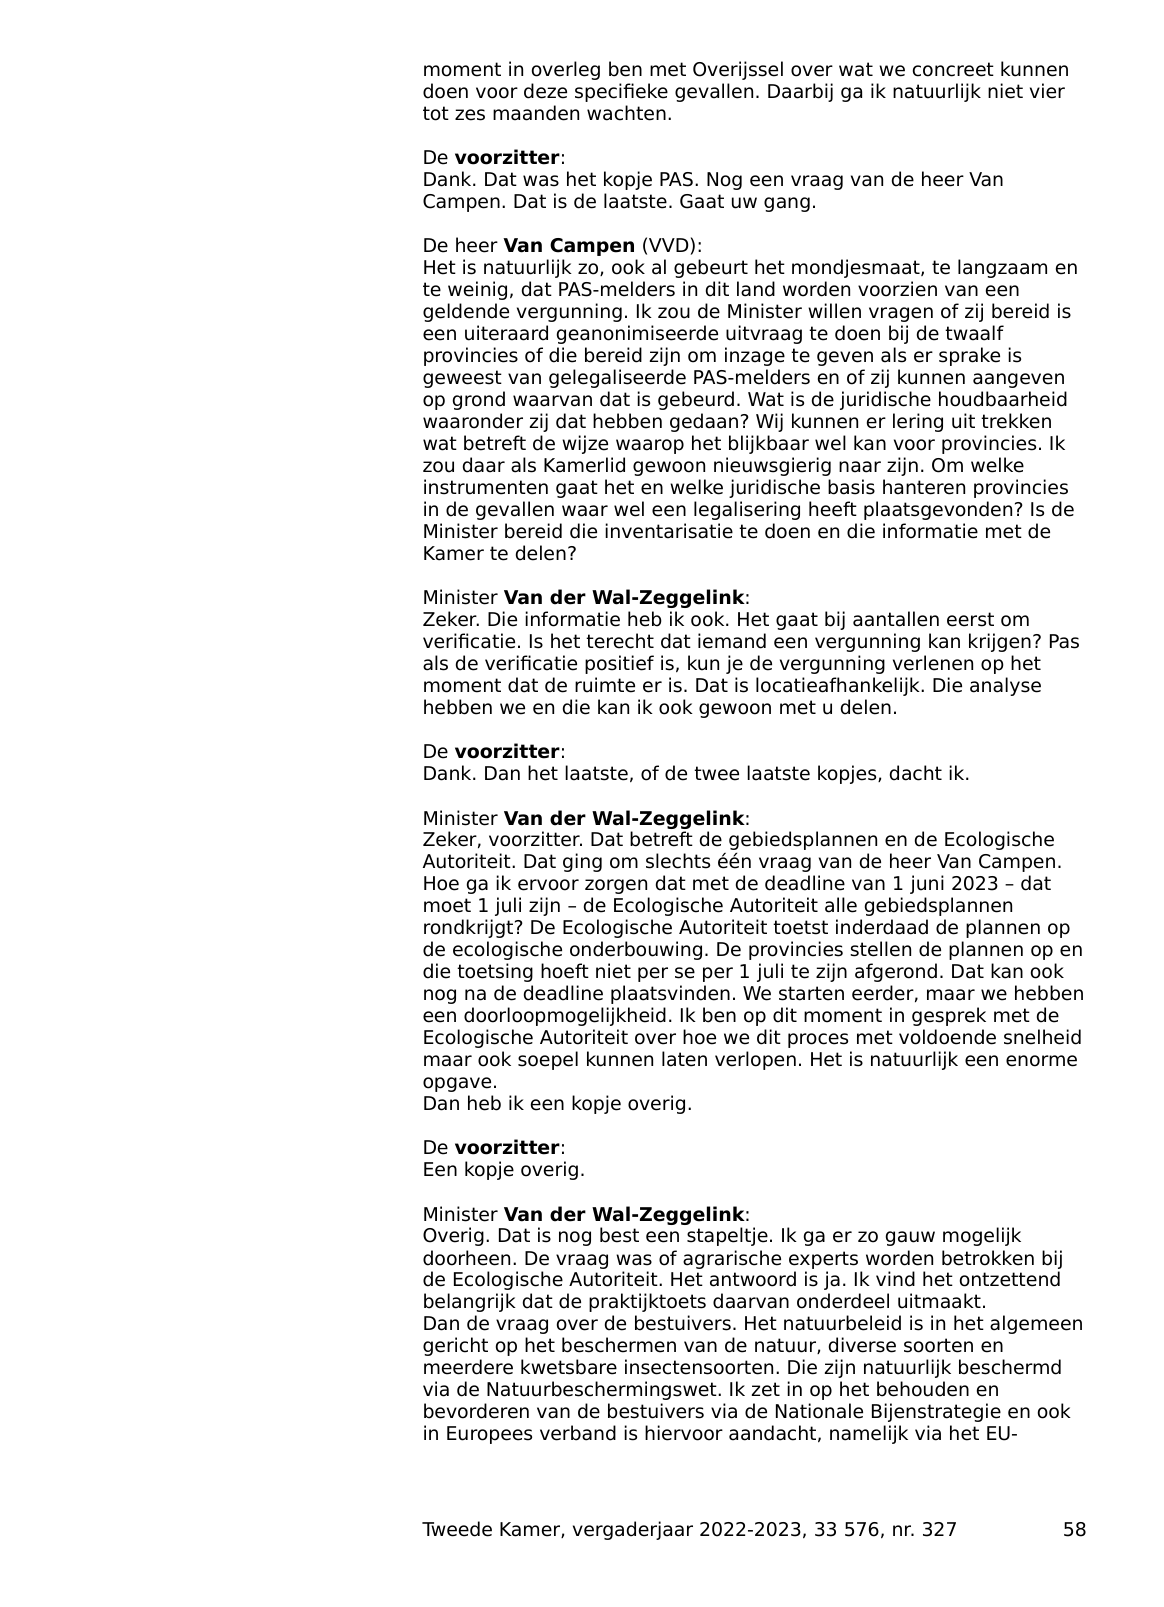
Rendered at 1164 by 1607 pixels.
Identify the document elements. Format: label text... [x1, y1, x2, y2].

text Minister Van der Wal-Zeggelink: [422, 807, 1087, 829]
text De voorzitter: [422, 1137, 1087, 1159]
text De voorzitter: [422, 741, 1087, 763]
text Dan de vraag over de bestuivers. Het natuurbeleid is in het algemeen gericht op het beschermen van de natuur, diverse soorten en meerdere kwetsbare insectensoorten. Die zijn natuurlijk beschermd via de Natuurbeschermingswet. Ik zet in op het behouden en bevorderen van de bestuivers via de Nationale Bijenstrategie en ook in Europees verband is hiervoor aandacht, namelijk via het EU- [422, 1313, 1087, 1445]
text Dank. Dat was het kopje PAS. Nog een vraag van de heer Van Campen. Dat is de laatste. Gaat uw gang. [422, 169, 1087, 213]
text Overig. Dat is nog best een stapeltje. Ik ga er zo gauw mogelijk doorheen. De vraag was of agrarische experts worden betrokken bij de Ecologische Autoriteit. Het antwoord is ja. Ik vind het ontzettend belangrijk dat de praktijktoets daarvan onderdeel uitmaakt. [422, 1225, 1087, 1313]
text Minister Van der Wal-Zeggelink: [422, 587, 1087, 609]
text De heer Van Campen (VVD): [422, 235, 1087, 257]
text Het is natuurlijk zo, ook al gebeurt het mondjesmaat, te langzaam en te weinig, dat PAS-melders in dit land worden voorzien van een geldende vergunning. Ik zou de Minister willen vragen of zij bereid is een uiteraard geanonimiseerde uitvraag te doen bij de twaalf provincies of die bereid zijn om inzage te geven als er sprake is geweest van gelegaliseerde PAS-melders en of zij kunnen aangeven op grond waarvan dat is gebeurd. Wat is de juridische houdbaarheid waaronder zij dat hebben gedaan? Wij kunnen er lering uit trekken wat betreft de wijze waarop het blijkbaar wel kan voor provincies. Ik zou daar als Kamerlid gewoon nieuwsgierig naar zijn. Om welke instrumenten gaat het en welke juridische basis hanteren provincies in de gevallen waar wel een legalisering heeft plaatsgevonden? Is de Minister bereid die inventarisatie te doen en die informatie met de Kamer te delen? [422, 257, 1087, 565]
text moment in overleg ben met Overijssel over wat we concreet kunnen doen voor deze specifieke gevallen. Daarbij ga ik natuurlijk niet vier tot zes maanden wachten. [422, 59, 1087, 125]
text Minister Van der Wal-Zeggelink: [422, 1203, 1087, 1225]
text Een kopje overig. [422, 1159, 1087, 1181]
text Zeker. Die informatie heb ik ook. Het gaat bij aantallen eerst om verificatie. Is het terecht dat iemand een vergunning kan krijgen? Pas als de verificatie positief is, kun je de vergunning verlenen op het moment dat de ruimte er is. Dat is locatieafhankelijk. Die analyse hebben we en die kan ik ook gewoon met u delen. [422, 609, 1087, 719]
text Zeker, voorzitter. Dat betreft de gebiedsplannen en de Ecologische Autoriteit. Dat ging om slechts één vraag van de heer Van Campen. Hoe ga ik ervoor zorgen dat met de deadline van 1 juni 2023 – dat moet 1 juli zijn – de Ecologische Autoriteit alle gebiedsplannen rondkrijgt? De Ecologische Autoriteit toetst inderdaad de plannen op de ecologische onderbouwing. De provincies stellen de plannen op en die toetsing hoeft niet per se per 1 juli te zijn afgerond. Dat kan ook nog na de deadline plaatsvinden. We starten eerder, maar we hebben een doorloopmogelijkheid. Ik ben op dit moment in gesprek met de Ecologische Autoriteit over hoe we dit proces met voldoende snelheid maar ook soepel kunnen laten verlopen. Het is natuurlijk een enorme opgave. [422, 829, 1087, 1093]
text Dan heb ik een kopje overig. [422, 1093, 1087, 1115]
text Dank. Dan het laatste, of de twee laatste kopjes, dacht ik. [422, 763, 1087, 785]
text De voorzitter: [422, 147, 1087, 169]
